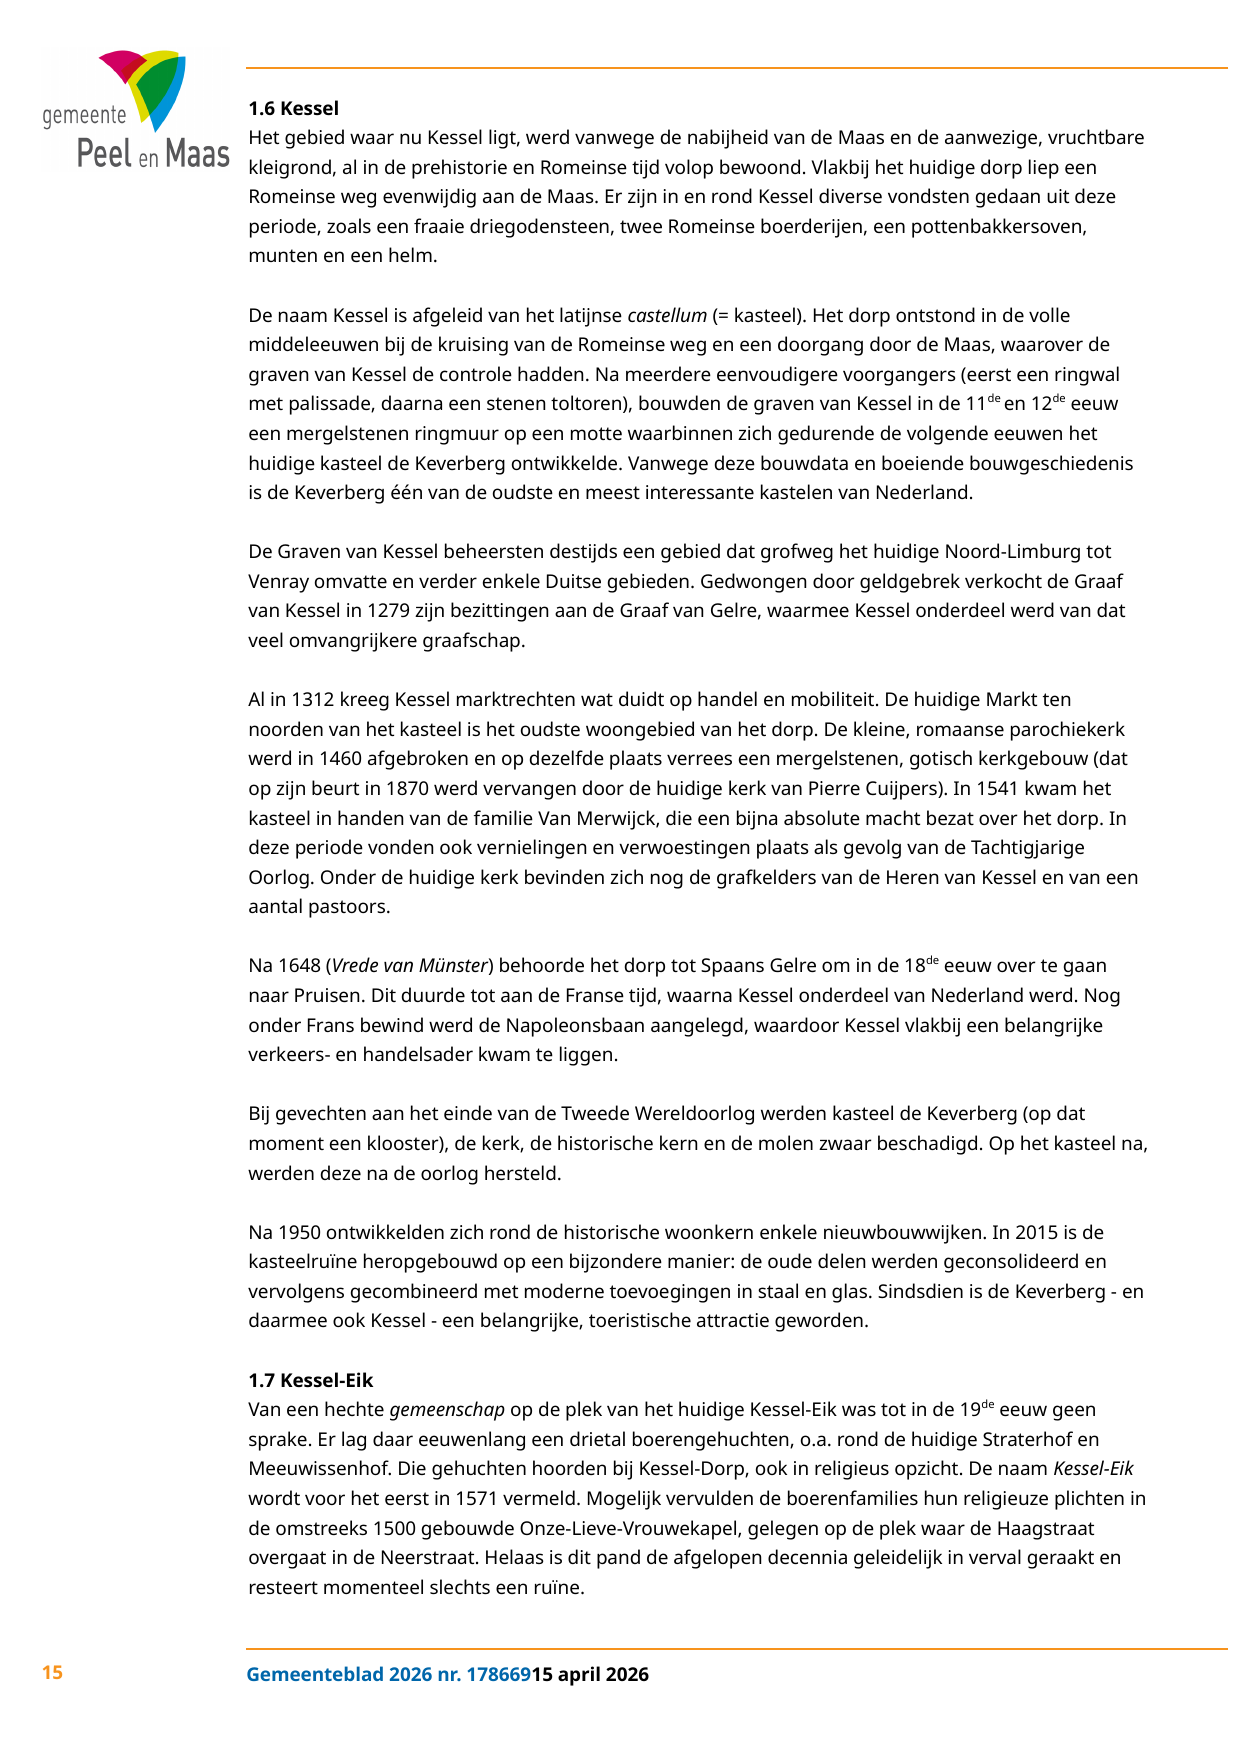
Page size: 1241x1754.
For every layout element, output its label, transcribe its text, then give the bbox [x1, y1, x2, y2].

text Na 1648 (Vrede van Münster) behoorde het dorp tot Spaans Gelre om in de 18de eeuw over te gaan naar Pruisen. Dit duurde tot aan de Franse tijd, waarna Kessel onderdeel van Nederland werd. Nog onder Frans bewind werd de Napoleonsbaan aangelegd, waardoor Kessel vlakbij een belangrijke verkeers- en handelsader kwam te liggen. [248, 953, 1152, 1067]
text Al in 1312 kreeg Kessel marktrechten wat duidt op handel en mobiliteit. De huidige Markt ten noorden van het kasteel is het oudste woongebied van het dorp. De kleine, romaanse parochiekerk werd in 1460 afgebroken en op dezelfde plaats verrees een mergelstenen, gotisch kerkgebouw (dat op zijn beurt in 1870 werd vervangen door de huidige kerk van Pierre Cuijpers). In 1541 kwam het kasteel in handen van de familie Van Merwijck, die een bijna absolute macht bezat over het dorp. In deze periode vonden ook vernielingen en verwoestingen plaats als gevolg van de Tachtigjarige Oorlog. Onder de huidige kerk bevinden zich nog de grafkelders van de Heren van Kessel en van een aantal pastoors. [248, 686, 1152, 919]
text De Graven van Kessel beheersten destijds een gebied dat grofweg het huidige Noord-Limburg tot Venray omvatte en verder enkele Duitse gebieden. Gedwongen door geldgebrek verkocht de Graaf van Kessel in 1279 zijn bezittingen aan de Graaf van Gelre, waarmee Kessel onderdeel werd van dat veel omvangrijkere graafschap. [248, 538, 1152, 653]
text 1.6 Kessel [248, 95, 1152, 121]
text Van een hechte gemeenschap op de plek van het huidige Kessel-Eik was tot in de 19de eeuw geen sprake. Er lag daar eeuwenlang een drietal boerengehuchten, o.a. rond de huidige Straterhof en Meeuwissenhof. Die gehuchten hoorden bij Kessel-Dorp, ook in religieus opzicht. De naam Kessel-Eik wordt voor het eerst in 1571 vermeld. Mogelijk vervulden de boerenfamilies hun religieuze plichten in de omstreeks 1500 gebouwde Onze-Lieve-Vrouwekapel, gelegen op de plek waar de Haagstraat overgaat in de Neerstraat. Helaas is dit pand de afgelopen decennia geleidelijk in verval geraakt en resteert momenteel slechts een ruïne. [248, 1396, 1152, 1600]
picture [41, 47, 231, 172]
text Na 1950 ontwikkelden zich rond de historische woonkern enkele nieuwbouwwijken. In 2015 is de kasteelruïne heropgebouwd op een bijzondere manier: de oude delen werden geconsolideerd en vervolgens gecombineerd met moderne toevoegingen in staal en glas. Sindsdien is de Keverberg - en daarmee ook Kessel - een belangrijke, toeristische attractie geworden. [248, 1219, 1152, 1333]
text 1.7 Kessel-Eik [248, 1367, 1152, 1393]
text De naam Kessel is afgeleid van het latijnse castellum (= kasteel). Het dorp ontstond in de volle middeleeuwen bij de kruising van de Romeinse weg en een doorgang door de Maas, waarover de graven van Kessel de controle hadden. Na meerdere eenvoudigere voorgangers (eerst een ringwal met palissade, daarna een stenen toltoren), bouwden de graven van Kessel in de 11de en 12de eeuw een mergelstenen ringmuur op een motte waarbinnen zich gedurende de volgende eeuwen het huidige kasteel de Keverberg ontwikkelde. Vanwege deze bouwdata en boeiende bouwgeschiedenis is de Keverberg één van de oudste en meest interessante kastelen van Nederland. [248, 302, 1152, 505]
text Het gebied waar nu Kessel ligt, werd vanwege de nabijheid van de Maas en de aanwezige, vruchtbare kleigrond, al in de prehistorie en Romeinse tijd volop bewoond. Vlakbij het huidige dorp liep een Romeinse weg evenwijdig aan de Maas. Er zijn in en rond Kessel diverse vondsten gedaan uit deze periode, zoals een fraaie driegodensteen, twee Romeinse boerderijen, een pottenbakkersoven, munten en een helm. [248, 124, 1152, 268]
text Bij gevechten aan het einde van de Tweede Wereldoorlog werden kasteel de Keverberg (op dat moment een klooster), de kerk, de historische kern en de molen zwaar beschadigd. Op het kasteel na, werden deze na de oorlog hersteld. [248, 1101, 1152, 1186]
